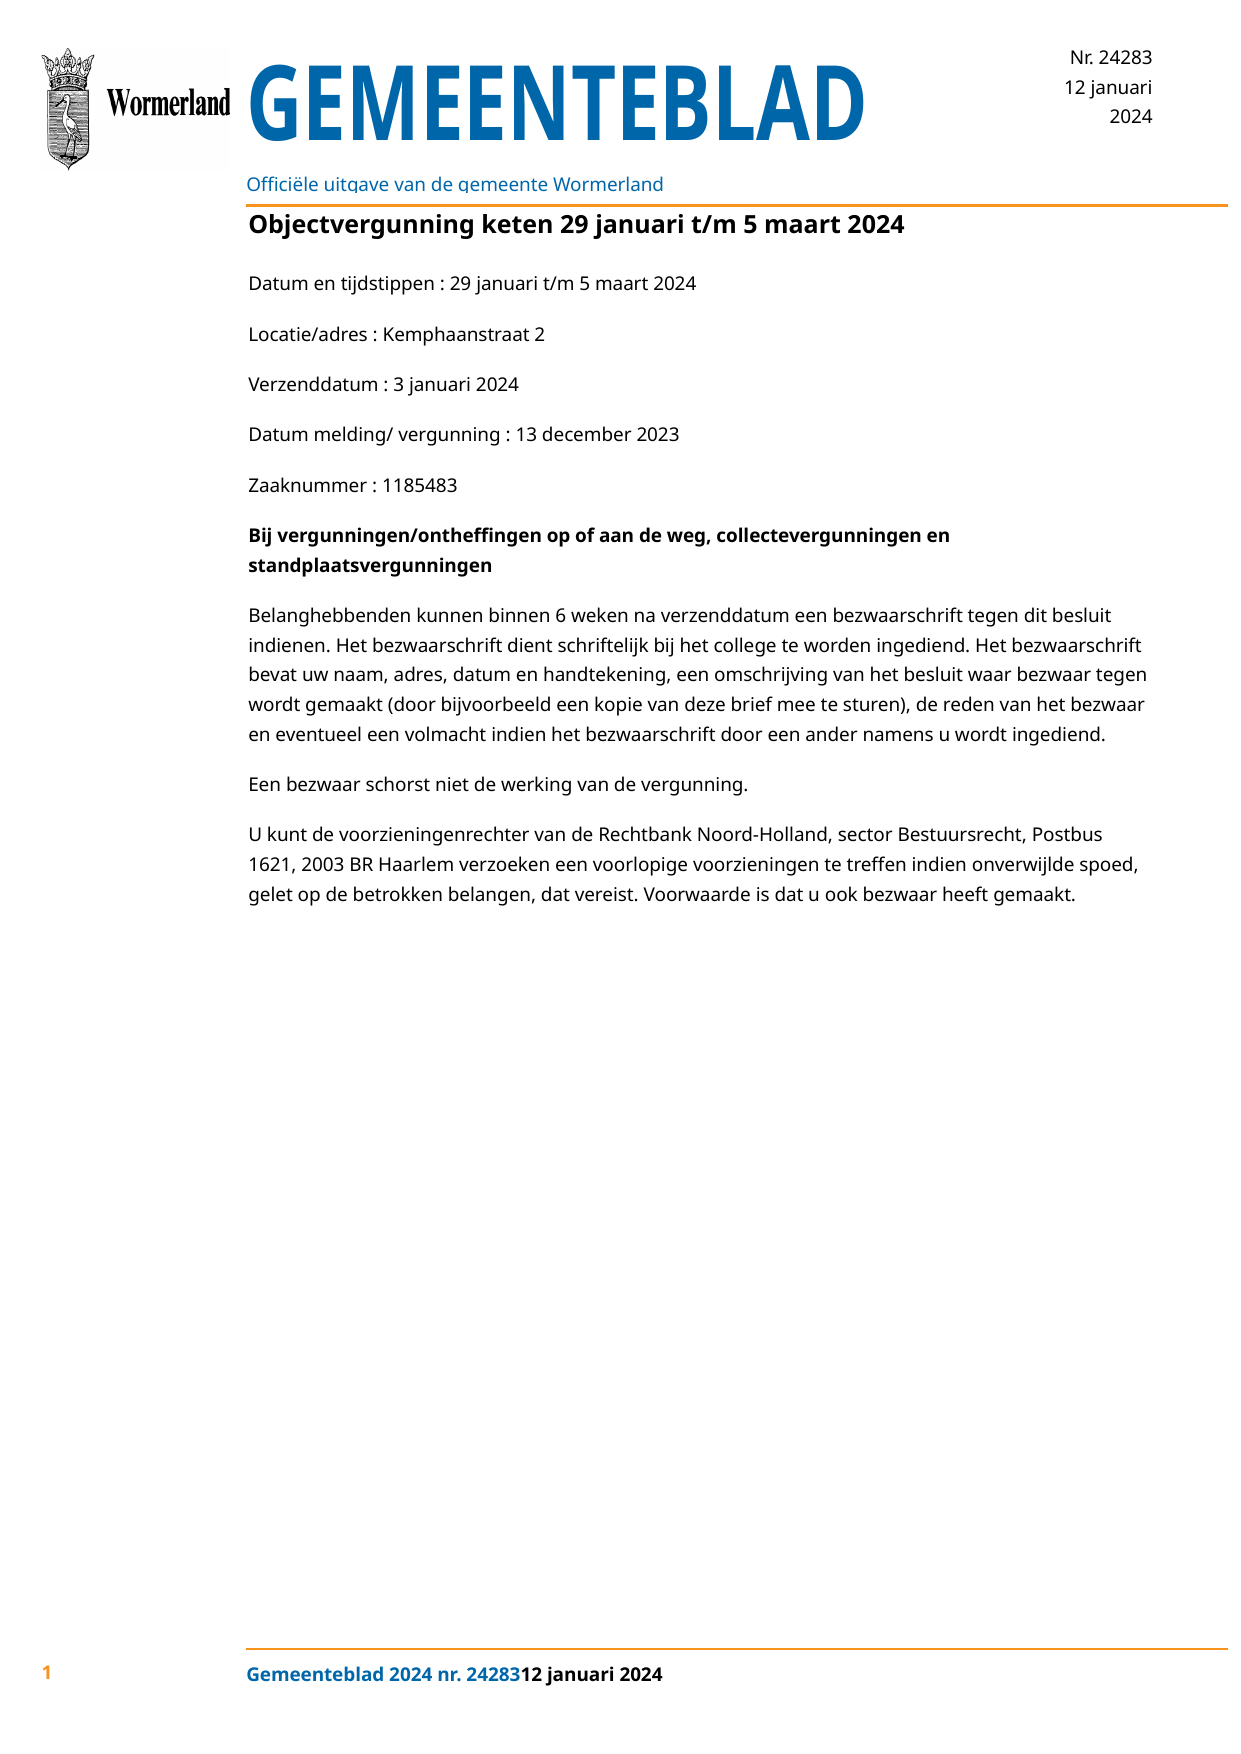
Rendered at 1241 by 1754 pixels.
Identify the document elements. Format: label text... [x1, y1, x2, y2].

text Verzenddatum : 3 januari 2024 [248, 371, 1152, 397]
picture [41, 47, 231, 172]
text Bij vergunningen/ontheffingen op of aan de weg, collectevergunningen en standplaatsvergunningen [248, 522, 1152, 578]
text U kunt de voorzieningenrechter van de Rechtbank Noord-Holland, sector Bestuursrecht, Postbus 1621, 2003 BR Haarlem verzoeken een voorlopige voorzieningen te treffen indien onverwijlde spoed, gelet op de betrokken belangen, dat vereist. Voorwaarde is dat u ook bezwaar heeft gemaakt. [248, 822, 1152, 906]
text Belanghebbenden kunnen binnen 6 weken na verzenddatum een bezwaarschrift tegen dit besluit indienen. Het bezwaarschrift dient schriftelijk bij het college te worden ingediend. Het bezwaarschrift bevat uw naam, adres, datum en handtekening, een omschrijving van het besluit waar bezwaar tegen wordt gemaakt (door bijvoorbeeld een kopie van deze brief mee te sturen), de reden van het bezwaar en eventueel een volmacht indien het bezwaarschrift door een ander namens u wordt ingediend. [248, 602, 1152, 746]
text Zaaknummer : 1185483 [248, 472, 1152, 498]
text Objectvergunning keten 29 januari t/m 5 maart 2024 [248, 207, 1152, 241]
text Datum en tijdstippen : 29 januari t/m 5 maart 2024 [248, 270, 1152, 296]
text Locatie/adres : Kemphaanstraat 2 [248, 321, 1152, 346]
text Datum melding/ vergunning : 13 december 2023 [248, 422, 1152, 447]
text Een bezwaar schorst niet de werking van de vergunning. [248, 771, 1152, 797]
